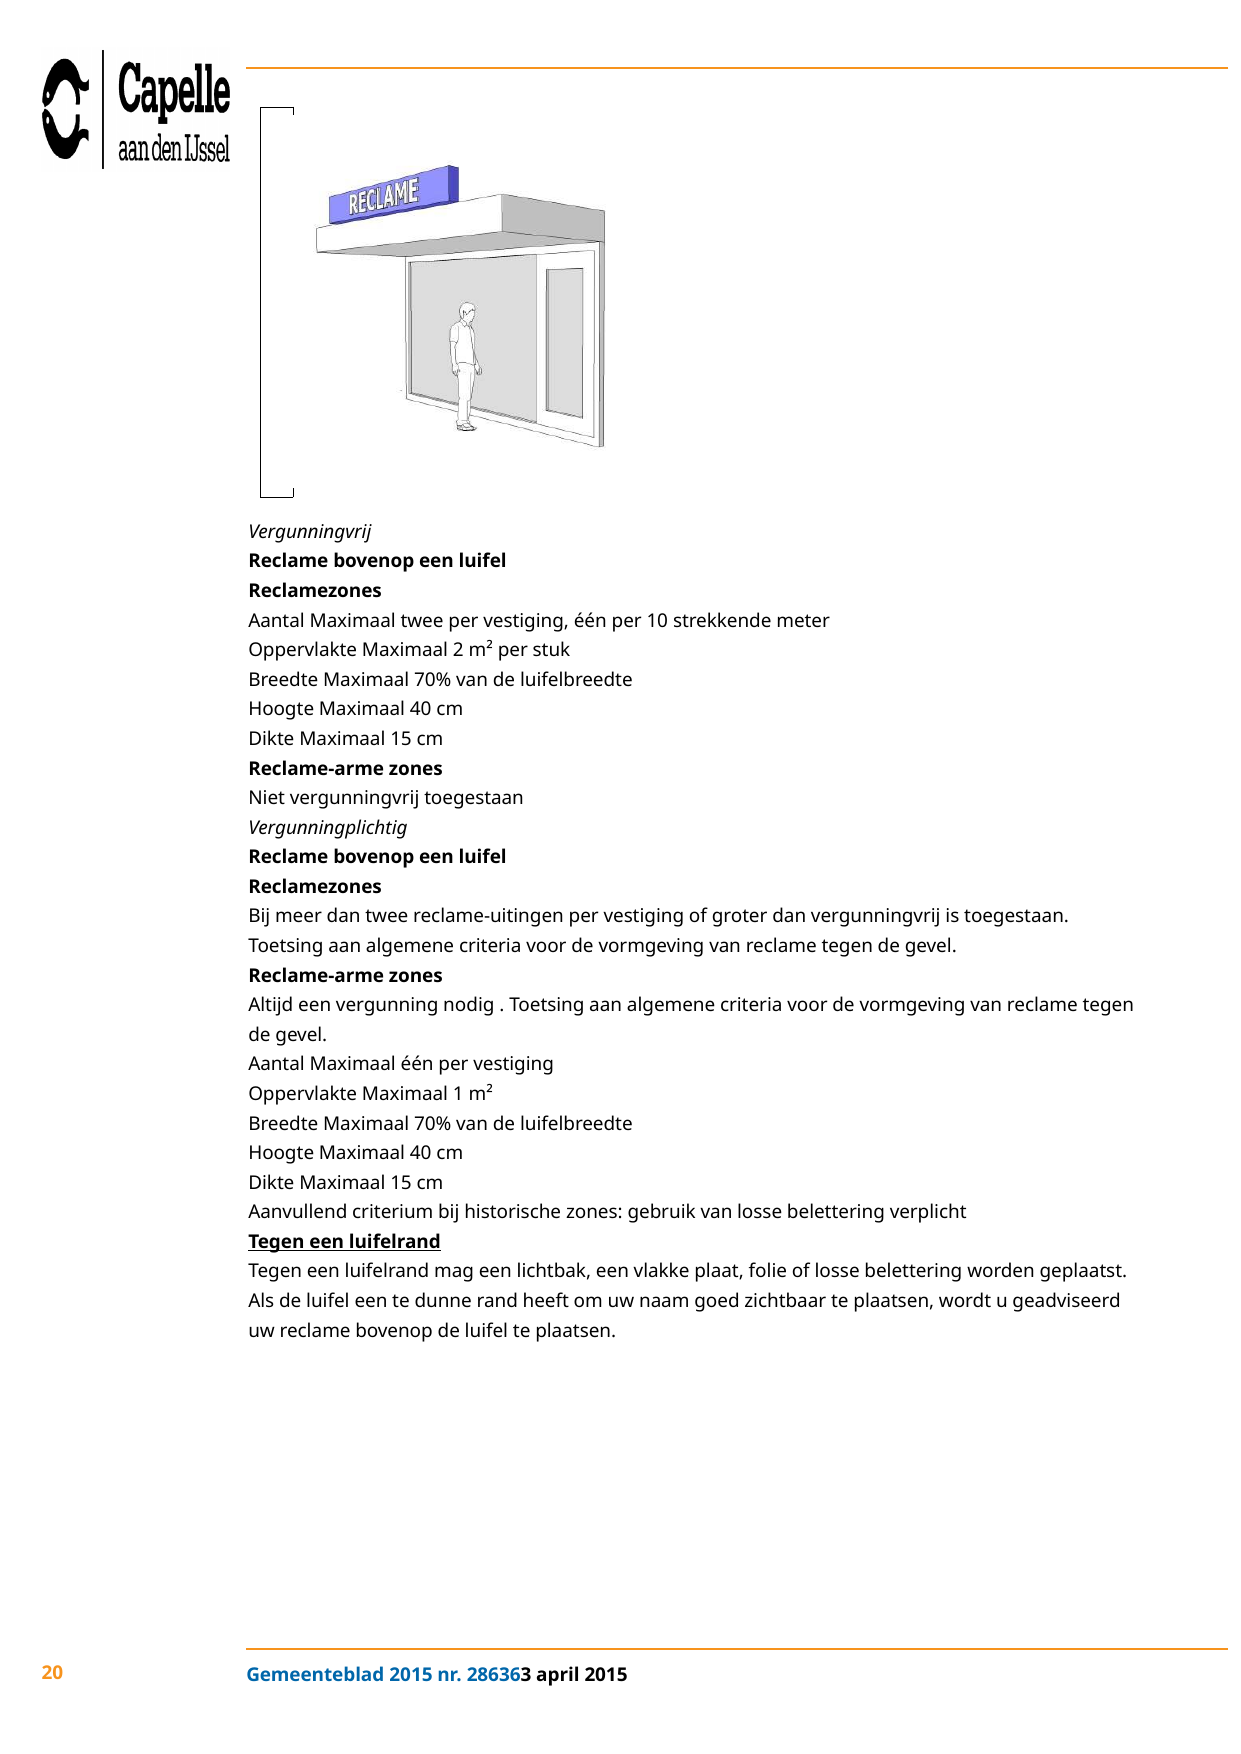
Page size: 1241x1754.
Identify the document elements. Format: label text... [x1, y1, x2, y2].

text Reclamezones [248, 873, 1152, 899]
text Dikte Maximaal 15 cm [248, 725, 1152, 751]
text Tegen een luifelrand mag een lichtbak, een vlakke plaat, folie of losse belettering worden geplaatst. Als de luifel een te dunne rand heeft om uw naam goed zichtbaar te plaatsen, wordt u geadviseerd uw reclame bovenop de luifel te plaatsen. [248, 1258, 1152, 1342]
text Breedte Maximaal 70% van de luifelbreedte [248, 1110, 1152, 1135]
text Hoogte Maximaal 40 cm [248, 696, 1152, 721]
text Bij meer dan twee reclame-uitingen per vestiging of groter dan vergunningvrij is toegestaan. [248, 903, 1152, 928]
text Reclame-arme zones [248, 755, 1152, 780]
text Vergunningvrij [248, 518, 1152, 544]
text Reclame bovenop een luifel [248, 843, 1152, 869]
text Reclame bovenop een luifel [248, 548, 1152, 573]
text Oppervlakte Maximaal 1 m² [248, 1080, 1152, 1106]
text Toetsing aan algemene criteria voor de vormgeving van reclame tegen de gevel. [248, 932, 1152, 958]
text Breedte Maximaal 70% van de luifelbreedte [248, 666, 1152, 692]
text Aanvullend criterium bij historische zones: gebruik van losse belettering verplicht [248, 1198, 1152, 1224]
text Oppervlakte Maximaal 2 m² per stuk [248, 636, 1152, 662]
text Reclamezones [248, 577, 1152, 603]
text Altijd een vergunning nodig . Toetsing aan algemene criteria voor de vormgeving van reclame tegen de gevel. [248, 991, 1152, 1047]
text Niet vergunningvrij toegestaan [248, 784, 1152, 810]
text Aantal Maximaal één per vestiging [248, 1051, 1152, 1076]
picture [41, 47, 231, 172]
text Vergunningplichtig [248, 814, 1152, 839]
picture [268, 115, 782, 488]
text Hoogte Maximaal 40 cm [248, 1139, 1152, 1165]
text Aantal Maximaal twee per vestiging, één per 10 strekkende meter [248, 607, 1152, 632]
text Tegen een luifelrand [248, 1228, 1152, 1254]
text Dikte Maximaal 15 cm [248, 1169, 1152, 1194]
text Reclame-arme zones [248, 962, 1152, 987]
